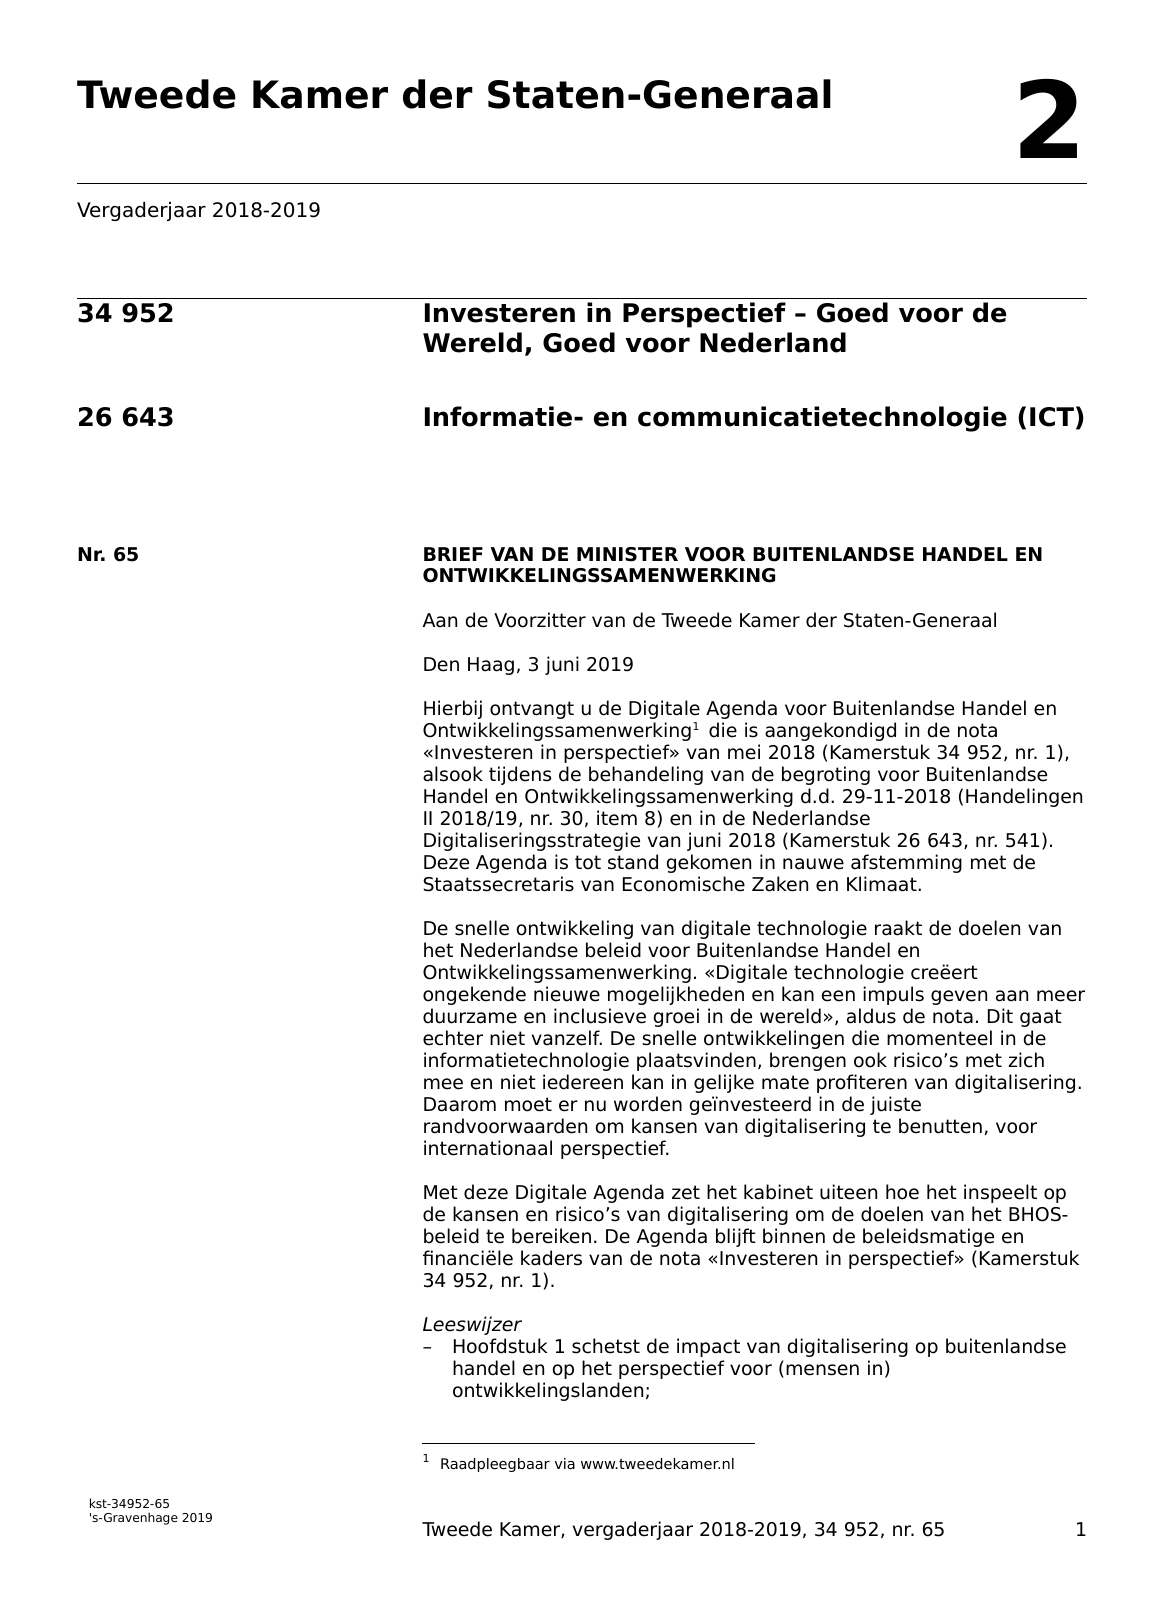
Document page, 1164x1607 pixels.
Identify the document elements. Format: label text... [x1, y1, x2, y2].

table_header 2 [886, 59, 1087, 183]
text kst-34952-65 [88, 1497, 323, 1511]
text Met deze Digitale Agenda zet het kabinet uiteen hoe het inspeelt op de kansen en risico’s van digitalisering om de doelen van het BHOS-beleid te bereiken. De Agenda blijft binnen de beleidsmatige en financiële kaders van de nota «Investeren in perspectief» (Kamerstuk 34 952, nr. 1). [422, 1182, 1087, 1292]
text De snelle ontwikkeling van digitale technologie raakt de doelen van het Nederlandse beleid voor Buitenlandse Handel en Ontwikkelingssamenwerking. «Digitale technologie creëert ongekende nieuwe mogelijkheden en kan een impuls geven aan meer duurzame en inclusieve groei in de wereld», aldus de nota. Dit gaat echter niet vanzelf. De snelle ontwikkelingen die momenteel in de informatietechnologie plaatsvinden, brengen ook risico’s met zich mee en niet iedereen kan in gelijke mate profiteren van digitalisering. Daarom moet er nu worden geïnvesteerd in de juiste randvoorwaarden om kansen van digitalisering te benutten, voor internationaal perspectief. [422, 918, 1087, 1160]
text – Hoofdstuk 1 schetst de impact van digitalisering op buitenlandse handel en op het perspectief voor (mensen in) ontwikkelingslanden; [422, 1336, 1087, 1402]
text Raadpleegbaar via www.tweedekamer.nl [422, 1452, 1087, 1474]
text 's-Gravenhage 2019 [88, 1511, 323, 1525]
text Aan de Voorzitter van de Tweede Kamer der Staten-Generaal [422, 609, 1087, 632]
subtitle Leeswijzer [422, 1314, 1087, 1336]
subtitle Nr. 65 BRIEF VAN DE MINISTER VOOR BUITENLANDSE HANDEL EN ONTWIKKELINGSSAMENWERKING [77, 543, 1087, 587]
table_cell Vergaderjaar 2018-2019 [77, 184, 1087, 298]
subtitle 26 643 Informatie- en communicatietechnologie (ICT) [77, 403, 1087, 432]
text Hierbij ontvangt u de Digitale Agenda voor Buitenlandse Handel en Ontwikkelingssamenwerking die is aangekondigd in de nota «Investeren in perspectief» van mei 2018 (Kamerstuk 34 952, nr. 1), alsook tijdens de behandeling van de begroting voor Buitenlandse Handel en Ontwikkelingssamenwerking d.d. 29-11-2018 (Handelingen II 2018/19, nr. 30, item 8) en in de Nederlandse Digitaliseringsstrategie van juni 2018 (Kamerstuk 26 643, nr. 541). Deze Agenda is tot stand gekomen in nauwe afstemming met de Staatssecretaris van Economische Zaken en Klimaat. [422, 698, 1087, 896]
text Den Haag, 3 juni 2019 [422, 654, 1087, 676]
table_header Tweede Kamer der Staten-Generaal [77, 59, 886, 183]
subtitle 34 952 Investeren in Perspectief – Goed voor de Wereld, Goed voor Nederland [77, 299, 1087, 358]
